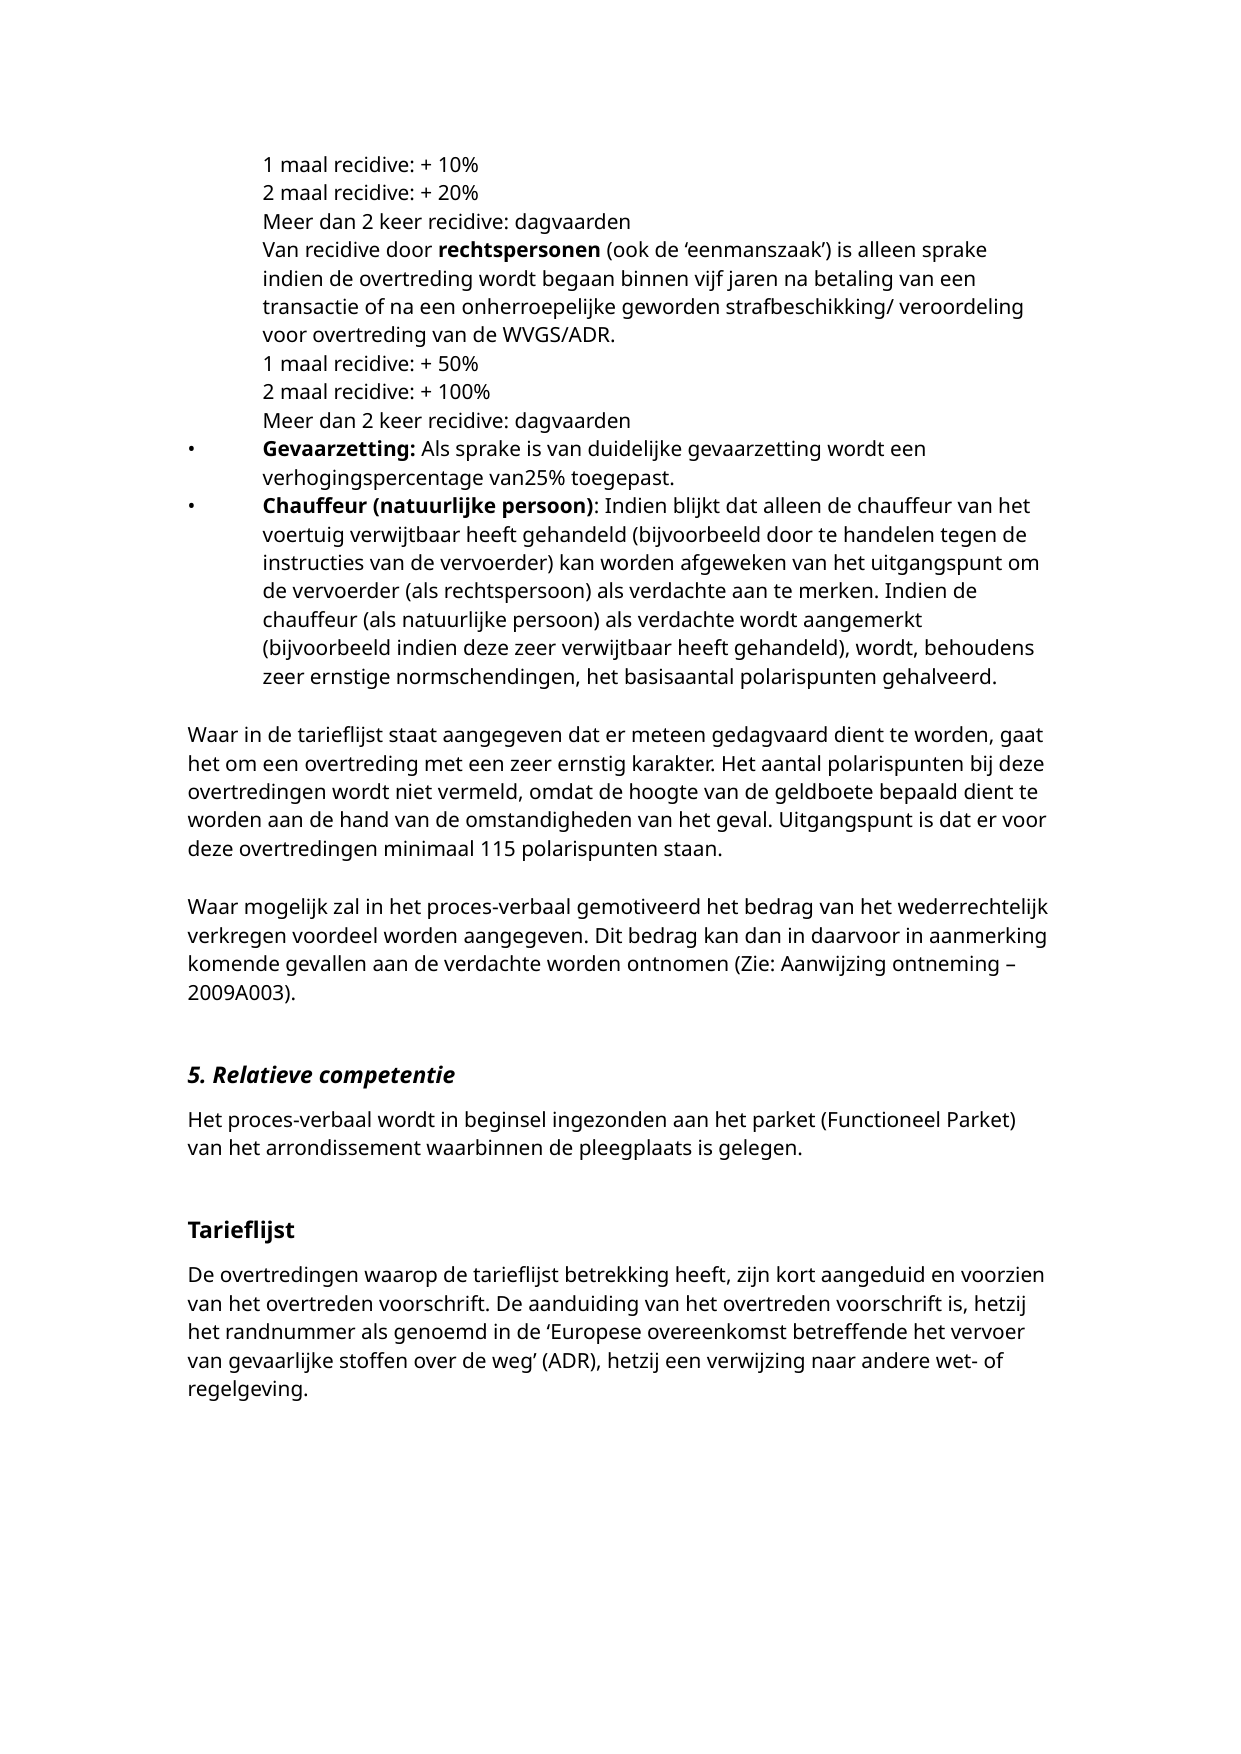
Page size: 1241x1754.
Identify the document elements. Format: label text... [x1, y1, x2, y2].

list Gevaarzetting: Als sprake is van duidelijke gevaarzetting wordt een verhogingspercentage van25% toegepast. [187, 434, 1053, 491]
list Meer dan 2 keer recidive: dagvaarden [187, 406, 1053, 434]
list Meer dan 2 keer recidive: dagvaarden [187, 207, 1053, 235]
list 2 maal recidive: + 20% [187, 178, 1053, 207]
text Waar in de tarieflijst staat aangegeven dat er meteen gedagvaard dient te worden, gaat het om een overtreding met een zeer ernstig karakter. Het aantal polarispunten bij deze overtredingen wordt niet vermeld, omdat de hoogte van de geldboete bepaald dient te worden aan de hand van de omstandigheden van het geval. Uitgangspunt is dat er voor deze overtredingen minimaal 115 polarispunten staan. [187, 720, 1053, 862]
text Het proces-verbaal wordt in beginsel ingezonden aan het parket (Functioneel Parket) van het arrondissement waarbinnen de pleegplaats is gelegen. [187, 1105, 1053, 1162]
list 1 maal recidive: + 10% [187, 150, 1053, 178]
text Waar mogelijk zal in het proces-verbaal gemotiveerd het bedrag van het wederrechtelijk verkregen voordeel worden aangegeven. Dit bedrag kan dan in daarvoor in aanmerking komende gevallen aan de verdachte worden ontnomen (Zie: Aanwijzing ontneming – 2009A003). [187, 892, 1053, 1006]
subtitle Tarieflijst [187, 1214, 1053, 1246]
text De overtredingen waarop de tarieflijst betrekking heeft, zijn kort aangeduid en voorzien van het overtreden voorschrift. De aanduiding van het overtreden voorschrift is, hetzij het randnummer als genoemd in de ‘Europese overeenkomst betreffende het vervoer van gevaarlijke stoffen over de weg’ (ADR), hetzij een verwijzing naar andere wet- of regelgeving. [187, 1261, 1053, 1403]
subtitle 5. Relatieve competentie [187, 1059, 1053, 1090]
list 1 maal recidive: + 50% [187, 349, 1053, 377]
list 2 maal recidive: + 100% [187, 377, 1053, 406]
list Chauffeur (natuurlijke persoon): Indien blijkt dat alleen de chauffeur van het voertuig verwijtbaar heeft gehandeld (bijvoorbeeld door te handelen tegen de instructies van de vervoerder) kan worden afgeweken van het uitgangspunt om de vervoerder (als rechtspersoon) als verdachte aan te merken. Indien de chauffeur (als natuurlijke persoon) als verdachte wordt aangemerkt (bijvoorbeeld indien deze zeer verwijtbaar heeft gehandeld), wordt, behoudens zeer ernstige normschendingen, het basisaantal polarispunten gehalveerd. [187, 491, 1053, 690]
list Van recidive door rechtspersonen (ook de ‘eenmanszaak’) is alleen sprake indien de overtreding wordt begaan binnen vijf jaren na betaling van een transactie of na een onherroepelijke geworden strafbeschikking/ veroordeling voor overtreding van de WVGS/ADR. [187, 235, 1053, 349]
